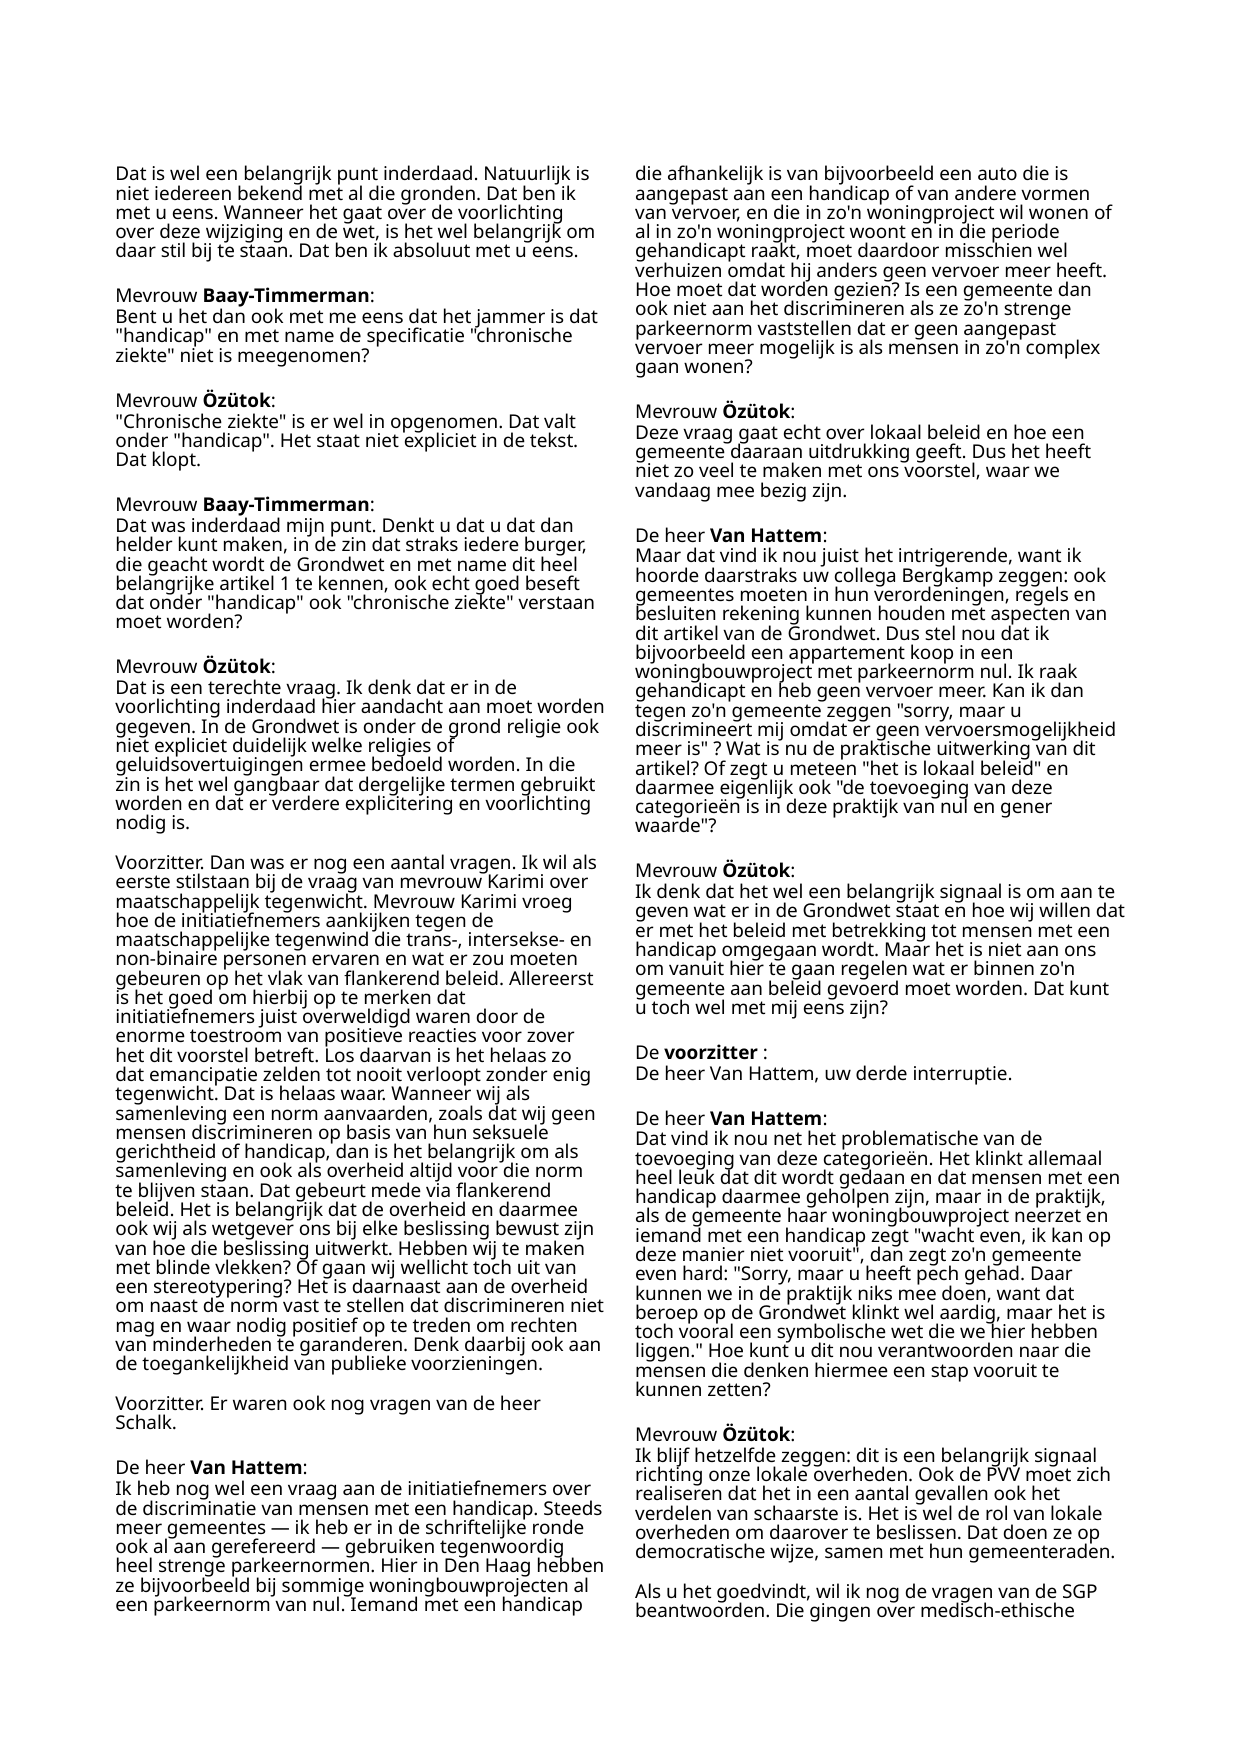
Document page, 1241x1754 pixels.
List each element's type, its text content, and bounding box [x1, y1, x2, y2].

text Ik blijf hetzelfde zeggen: dit is een belangrijk signaal richting onze lokale overheden. Ook de PVV moet zich realiseren dat het in een aantal gevallen ook het verdelen van schaarste is. Het is wel de rol van lokale overheden om daarover te beslissen. Dat doen ze op democratische wijze, samen met hun gemeenteraden. [635, 1447, 1125, 1562]
text die afhankelijk is van bijvoorbeeld een auto die is aangepast aan een handicap of van andere vormen van vervoer, en die in zo'n woningproject wil wonen of al in zo'n woningproject woont en in die periode gehandicapt raakt, moet daardoor misschien wel verhuizen omdat hij anders geen vervoer meer heeft. Hoe moet dat worden gezien? Is een gemeente dan ook niet aan het discrimineren als ze zo'n strenge parkeernorm vaststellen dat er geen aangepast vervoer meer mogelijk is als mensen in zo'n complex gaan wonen? [635, 165, 1125, 377]
text Dat was inderdaad mijn punt. Denkt u dat u dat dan helder kunt maken, in de zin dat straks iedere burger, die geacht wordt de Grondwet en met name dit heel belangrijke artikel 1 te kennen, ook echt goed beseft dat onder "handicap" ook "chronische ziekte" verstaan moet worden? [115, 517, 605, 633]
text Mevrouw Özütok: [115, 387, 605, 413]
text "Chronische ziekte" is er wel in opgenomen. Dat valt onder "handicap". Het staat niet expliciet in de tekst. Dat klopt. [115, 413, 605, 470]
text De heer Van Hattem: [115, 1454, 605, 1480]
text Mevrouw Özütok: [635, 398, 1125, 424]
text Bent u het dan ook met me eens dat het jammer is dat "handicap" en met name de specificatie "chronische ziekte" niet is meegenomen? [115, 308, 605, 366]
text Dat is wel een belangrijk punt inderdaad. Natuurlijk is niet iedereen bekend met al die gronden. Dat ben ik met u eens. Wanneer het gaat over de voorlichting over deze wijziging en de wet, is het wel belangrijk om daar stil bij te staan. Dat ben ik absoluut met u eens. [115, 165, 605, 262]
text Mevrouw Baay-Timmerman: [115, 282, 605, 308]
text De heer Van Hattem: [635, 522, 1125, 547]
text Deze vraag gaat echt over lokaal beleid en hoe een gemeente daaraan uitdrukking geeft. Dus het heeft niet zo veel te maken met ons voorstel, waar we vandaag mee bezig zijn. [635, 424, 1125, 501]
text Mevrouw Özütok: [635, 1421, 1125, 1447]
text Dat vind ik nou net het problematische van de toevoeging van deze categorieën. Het klinkt allemaal heel leuk dat dit wordt gedaan en dat mensen met een handicap daarmee geholpen zijn, maar in de praktijk, als de gemeente haar woningbouwproject neerzet en iemand met een handicap zegt "wacht even, ik kan op deze manier niet vooruit", dan zegt zo'n gemeente even hard: "Sorry, maar u heeft pech gehad. Daar kunnen we in de praktijk niks mee doen, want dat beroep op de Grondwet klinkt wel aardig, maar het is toch vooral een symbolische wet die we hier hebben liggen." Hoe kunt u dit nou verantwoorden naar die mensen die denken hiermee een stap vooruit te kunnen zetten? [635, 1130, 1125, 1400]
text De heer Van Hattem, uw derde interruptie. [635, 1064, 1125, 1084]
text De voorzitter : [635, 1039, 1125, 1064]
text Dat is een terechte vraag. Ik denk dat er in de voorlichting inderdaad hier aandacht aan moet worden gegeven. In de Grondwet is onder de grond religie ook niet expliciet duidelijk welke religies of geluidsovertuigingen ermee bedoeld worden. In die zin is het wel gangbaar dat dergelijke termen gebruikt worden en dat er verdere explicitering en voorlichting nodig is. [115, 679, 605, 833]
text Mevrouw Özütok: [635, 857, 1125, 883]
text Ik denk dat het wel een belangrijk signaal is om aan te geven wat er in de Grondwet staat en hoe wij willen dat er met het beleid met betrekking tot mensen met een handicap omgegaan wordt. Maar het is niet aan ons om vanuit hier te gaan regelen wat er binnen zo'n gemeente aan beleid gevoerd moet worden. Dat kunt u toch wel met mij eens zijn? [635, 883, 1125, 1018]
text Mevrouw Baay-Timmerman: [115, 491, 605, 517]
text Mevrouw Özütok: [115, 653, 605, 679]
text Voorzitter. Dan was er nog een aantal vragen. Ik wil als eerste stilstaan bij de vraag van mevrouw Karimi over maatschappelijk tegenwicht. Mevrouw Karimi vroeg hoe de initiatiefnemers aankijken tegen de maatschappelijke tegenwind die trans-, intersekse- en non-binaire personen ervaren en wat er zou moeten gebeuren op het vlak van flankerend beleid. Allereerst is het goed om hierbij op te merken dat initiatiefnemers juist overweldigd waren door de enorme toestroom van positieve reacties voor zover het dit voorstel betreft. Los daarvan is het helaas zo dat emancipatie zelden tot nooit verloopt zonder enig tegenwicht. Dat is helaas waar. Wanneer wij als samenleving een norm aanvaarden, zoals dat wij geen mensen discrimineren op basis van hun seksuele gerichtheid of handicap, dan is het belangrijk om als samenleving en ook als overheid altijd voor die norm te blijven staan. Dat gebeurt mede via flankerend beleid. Het is belangrijk dat de overheid en daarmee ook wij als wetgever ons bij elke beslissing bewust zijn van hoe die beslissing uitwerkt. Hebben wij te maken met blinde vlekken? Of gaan wij wellicht toch uit van een stereotypering? Het is daarnaast aan de overheid om naast de norm vast te stellen dat discrimineren niet mag en waar nodig positief op te treden om rechten van minderheden te garanderen. Denk daarbij ook aan de toegankelijkheid van publieke voorzieningen. [115, 854, 605, 1374]
text Maar dat vind ik nou juist het intrigerende, want ik hoorde daarstraks uw collega Bergkamp zeggen: ook gemeentes moeten in hun verordeningen, regels en besluiten rekening kunnen houden met aspecten van dit artikel van de Grondwet. Dus stel nou dat ik bijvoorbeeld een appartement koop in een woningbouwproject met parkeernorm nul. Ik raak gehandicapt en heb geen vervoer meer. Kan ik dan tegen zo'n gemeente zeggen "sorry, maar u discrimineert mij omdat er geen vervoersmogelijkheid meer is" ? Wat is nu de praktische uitwerking van dit artikel? Of zegt u meteen "het is lokaal beleid" en daarmee eigenlijk ook "de toevoeging van deze categorieën is in deze praktijk van nul en gener waarde"? [635, 547, 1125, 837]
text Ik heb nog wel een vraag aan de initiatiefnemers over de discriminatie van mensen met een handicap. Steeds meer gemeentes — ik heb er in de schriftelijke ronde ook al aan gerefereerd — gebruiken tegenwoordig heel strenge parkeernormen. Hier in Den Haag hebben ze bijvoorbeeld bij sommige woningbouwprojecten al een parkeernorm van nul. Iemand met een handicap [115, 1480, 605, 1615]
text De heer Van Hattem: [635, 1105, 1125, 1130]
text Als u het goedvindt, wil ik nog de vragen van de SGP beantwoorden. Die gingen over medisch-ethische [635, 1583, 1125, 1622]
text Voorzitter. Er waren ook nog vragen van de heer Schalk. [115, 1395, 605, 1434]
